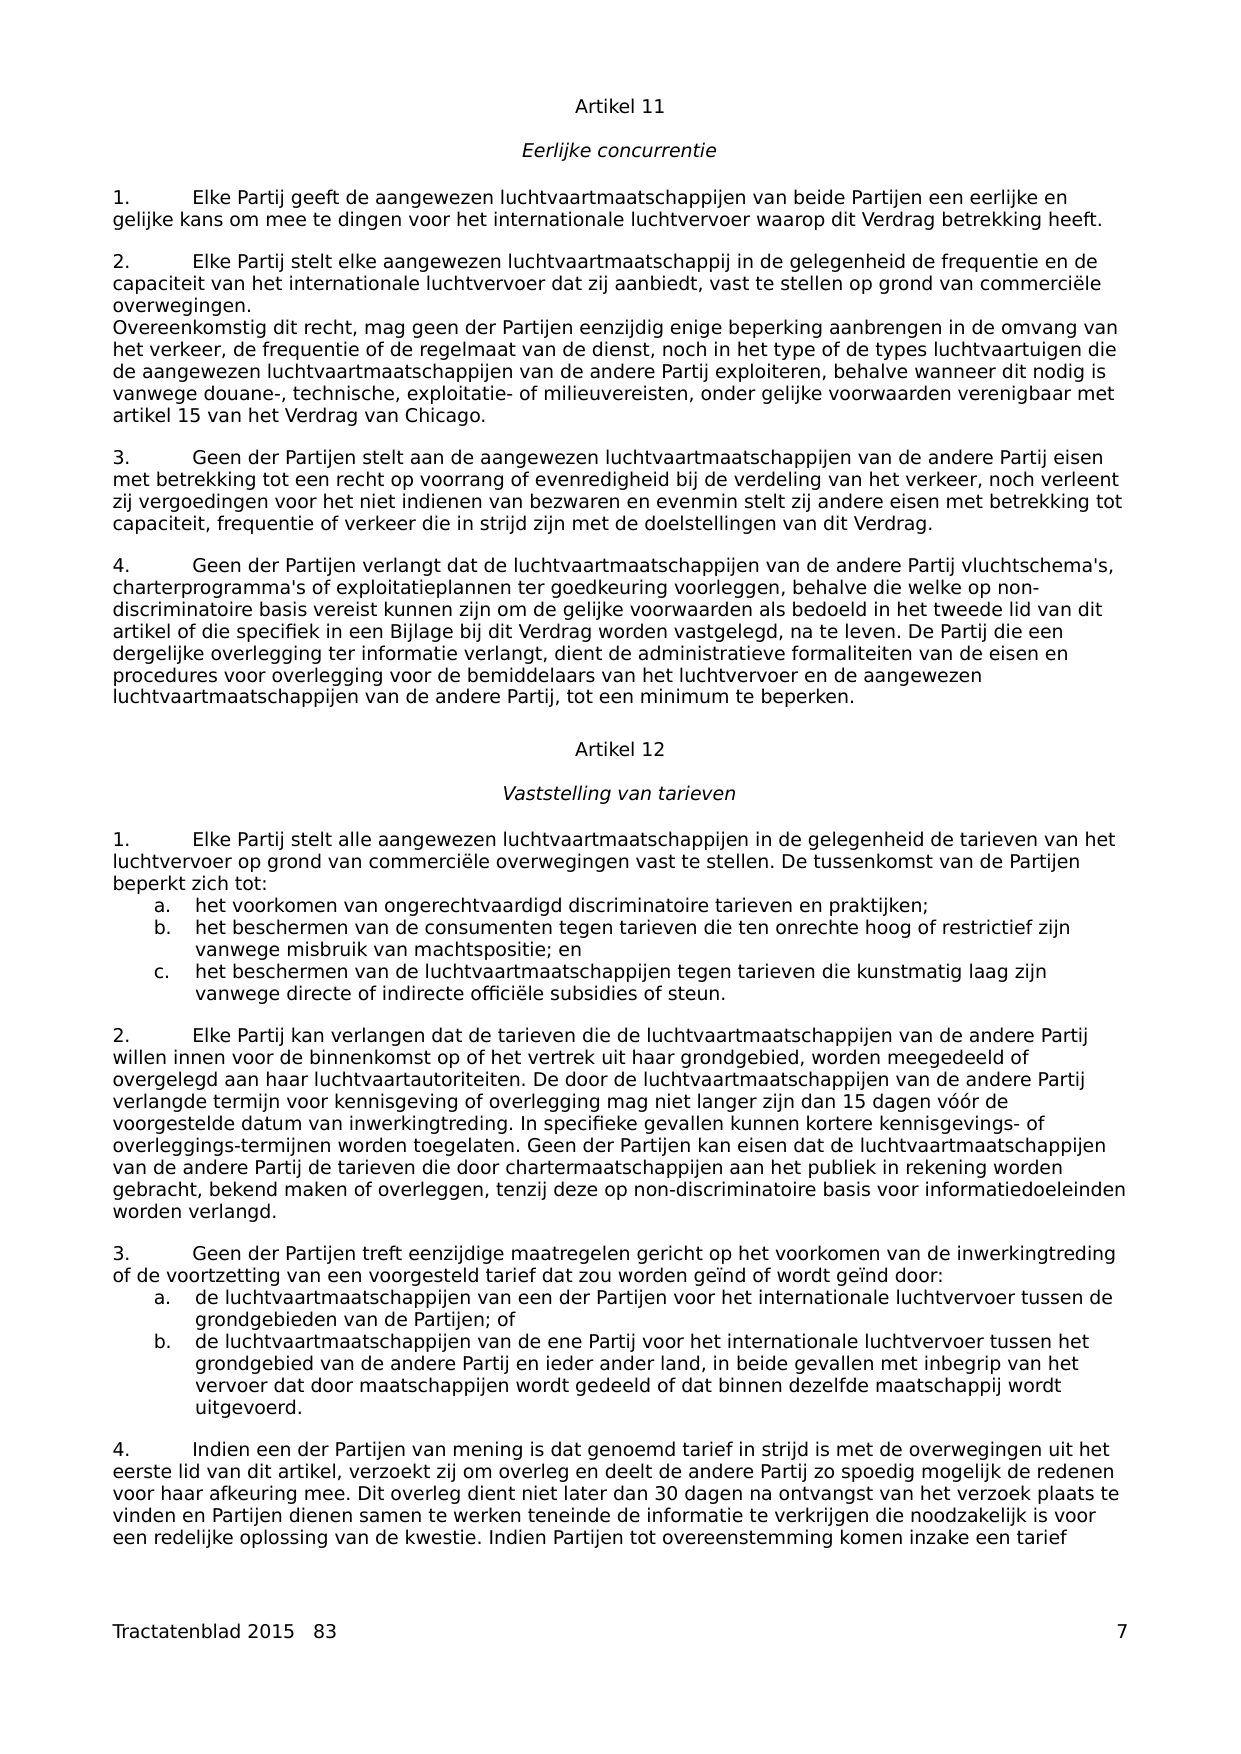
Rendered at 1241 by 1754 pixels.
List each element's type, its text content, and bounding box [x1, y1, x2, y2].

text 2. Elke Partij stelt elke aangewezen luchtvaartmaatschappij in de gelegenheid de frequentie en de capaciteit van het internationale luchtvervoer dat zij aanbiedt, vast te stellen op grond van commerciële overwegingen. [112, 251, 1128, 317]
text 4. Geen der Partijen verlangt dat de luchtvaartmaatschappijen van de andere Partij vluchtschema's, charterprogramma's of exploitatieplannen ter goedkeuring voorleggen, behalve die welke op non-discriminatoire basis vereist kunnen zijn om de gelijke voorwaarden als bedoeld in het tweede lid van dit artikel of die specifiek in een Bijlage bij dit Verdrag worden vastgelegd, na te leven. De Partij die een dergelijke overlegging ter informatie verlangt, dient de administratieve formaliteiten van de eisen en procedures voor overlegging voor de bemiddelaars van het luchtvervoer en de aangewezen luchtvaartmaatschappijen van de andere Partij, tot een minimum te beperken. [112, 554, 1128, 708]
text a. de luchtvaartmaatschappijen van een der Partijen voor het internationale luchtvervoer tussen de grondgebieden van de Partijen; of [153, 1287, 1128, 1331]
text a. het voorkomen van ongerechtvaardigd discriminatoire tarieven en praktijken; [153, 895, 1128, 917]
text 2. Elke Partij kan verlangen dat de tarieven die de luchtvaartmaatschappijen van de andere Partij willen innen voor de binnenkomst op of het vertrek uit haar grondgebied, worden meegedeeld of overgelegd aan haar luchtvaartautoriteiten. De door de luchtvaartmaatschappijen van de andere Partij verlangde termijn voor kennisgeving of overlegging mag niet langer zijn dan 15 dagen vóór de voorgestelde datum van inwerkingtreding. In specifieke gevallen kunnen kortere kennisgevings- of overleggings-termijnen worden toegelaten. Geen der Partijen kan eisen dat de luchtvaartmaatschappijen van de andere Partij de tarieven die door chartermaatschappijen aan het publiek in rekening worden gebracht, bekend maken of overleggen, tenzij deze op non-discriminatoire basis voor informatiedoeleinden worden verlangd. [112, 1025, 1128, 1223]
text 3. Geen der Partijen treft eenzijdige maatregelen gericht op het voorkomen van de inwerkingtreding of de voortzetting van een voorgesteld tarief dat zou worden geïnd of wordt geïnd door: [112, 1243, 1128, 1287]
text b. het beschermen van de consumenten tegen tarieven die ten onrechte hoog of restrictief zijn vanwege misbruik van machtspositie; en [153, 917, 1128, 961]
text 3. Geen der Partijen stelt aan de aangewezen luchtvaartmaatschappijen van de andere Partij eisen met betrekking tot een recht op voorrang of evenredigheid bij de verdeling van het verkeer, noch verleent zij vergoedingen voor het niet indienen van bezwaren en evenmin stelt zij andere eisen met betrekking tot capaciteit, frequentie of verkeer die in strijd zijn met de doelstellingen van dit Verdrag. [112, 447, 1128, 534]
text c. het beschermen van de luchtvaartmaatschappijen tegen tarieven die kunstmatig laag zijn vanwege directe of indirecte officiële subsidies of steun. [153, 961, 1128, 1005]
text 1. Elke Partij stelt alle aangewezen luchtvaartmaatschappijen in de gelegenheid de tarieven van het luchtvervoer op grond van commerciële overwegingen vast te stellen. De tussenkomst van de Partijen beperkt zich tot: [112, 829, 1128, 895]
subtitle Artikel 11 Eerlijke concurrentie [112, 96, 1128, 162]
text b. de luchtvaartmaatschappijen van de ene Partij voor het internationale luchtvervoer tussen het grondgebied van de andere Partij en ieder ander land, in beide gevallen met inbegrip van het vervoer dat door maatschappijen wordt gedeeld of dat binnen dezelfde maatschappij wordt uitgevoerd. [153, 1331, 1128, 1419]
text Overeenkomstig dit recht, mag geen der Partijen eenzijdig enige beperking aanbrengen in de omvang van het verkeer, de frequentie of de regelmaat van de dienst, noch in het type of de types luchtvaartuigen die de aangewezen luchtvaartmaatschappijen van de andere Partij exploiteren, behalve wanneer dit nodig is vanwege douane-, technische, exploitatie- of milieuvereisten, onder gelijke voorwaarden verenigbaar met artikel 15 van het Verdrag van Chicago. [112, 317, 1128, 427]
text 1. Elke Partij geeft de aangewezen luchtvaartmaatschappijen van beide Partijen een eerlijke en gelijke kans om mee te dingen voor het internationale luchtvervoer waarop dit Verdrag betrekking heeft. [112, 187, 1128, 231]
subtitle Artikel 12 Vaststelling van tarieven [112, 738, 1128, 804]
text 4. Indien een der Partijen van mening is dat genoemd tarief in strijd is met de overwegingen uit het eerste lid van dit artikel, verzoekt zij om overleg en deelt de andere Partij zo spoedig mogelijk de redenen voor haar afkeuring mee. Dit overleg dient niet later dan 30 dagen na ontvangst van het verzoek plaats te vinden en Partijen dienen samen te werken teneinde de informatie te verkrijgen die noodzakelijk is voor een redelijke oplossing van de kwestie. Indien Partijen tot overeenstemming komen inzake een tarief [112, 1439, 1128, 1549]
